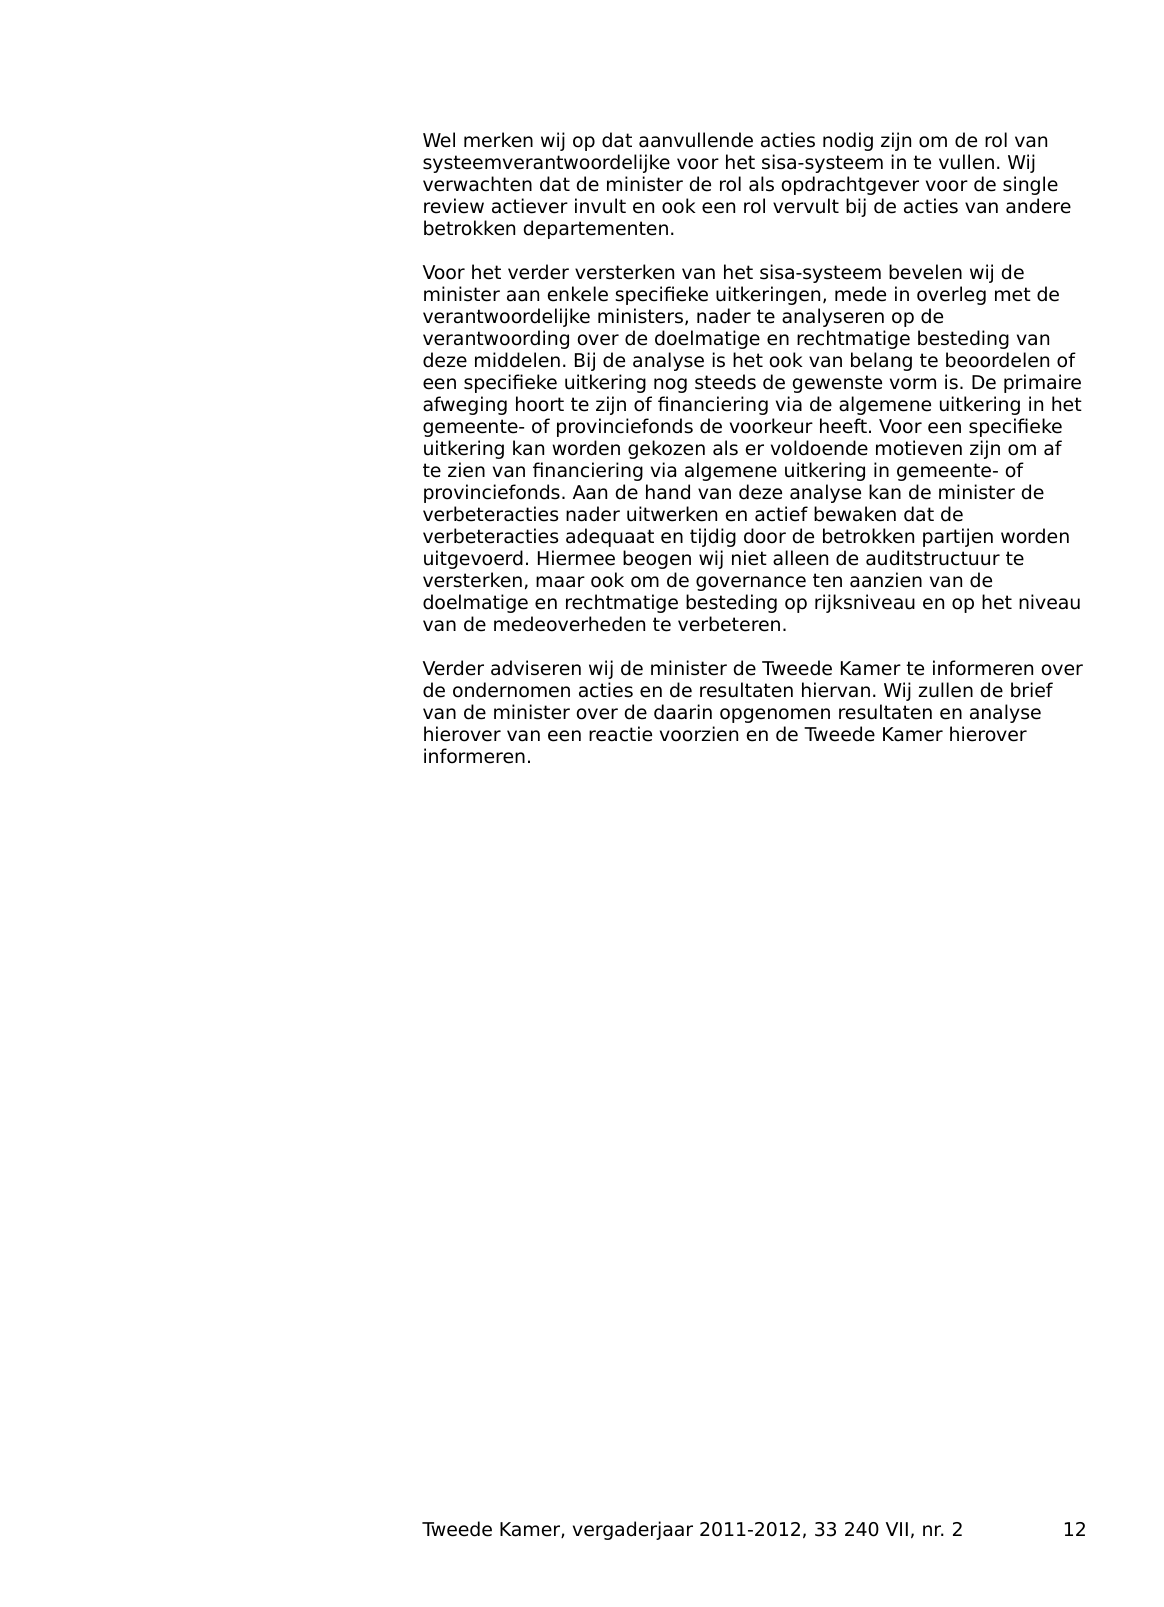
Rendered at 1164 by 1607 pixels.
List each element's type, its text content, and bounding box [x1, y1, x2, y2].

text Voor het verder versterken van het sisa-systeem bevelen wij de minister aan enkele specifieke uitkeringen, mede in overleg met de verantwoordelijke ministers, nader te analyseren op de verantwoording over de doelmatige en rechtmatige besteding van deze middelen. Bij de analyse is het ook van belang te beoordelen of een specifieke uitkering nog steeds de gewenste vorm is. De primaire afweging hoort te zijn of financiering via de algemene uitkering in het gemeente- of provinciefonds de voorkeur heeft. Voor een specifieke uitkering kan worden gekozen als er voldoende motieven zijn om af te zien van financiering via algemene uitkering in gemeente- of provinciefonds. Aan de hand van deze analyse kan de minister de verbeteracties nader uitwerken en actief bewaken dat de verbeteracties adequaat en tijdig door de betrokken partijen worden uitgevoerd. Hiermee beogen wij niet alleen de auditstructuur te versterken, maar ook om de governance ten aanzien van de doelmatige en rechtmatige besteding op rijksniveau en op het niveau van de medeoverheden te verbeteren. [422, 262, 1087, 636]
text Wel merken wij op dat aanvullende acties nodig zijn om de rol van systeemverantwoordelijke voor het sisa-systeem in te vullen. Wij verwachten dat de minister de rol als opdrachtgever voor de single review actiever invult en ook een rol vervult bij de acties van andere betrokken departementen. [422, 130, 1087, 240]
text Verder adviseren wij de minister de Tweede Kamer te informeren over de ondernomen acties en de resultaten hiervan. Wij zullen de brief van de minister over de daarin opgenomen resultaten en analyse hierover van een reactie voorzien en de Tweede Kamer hierover informeren. [422, 658, 1087, 768]
